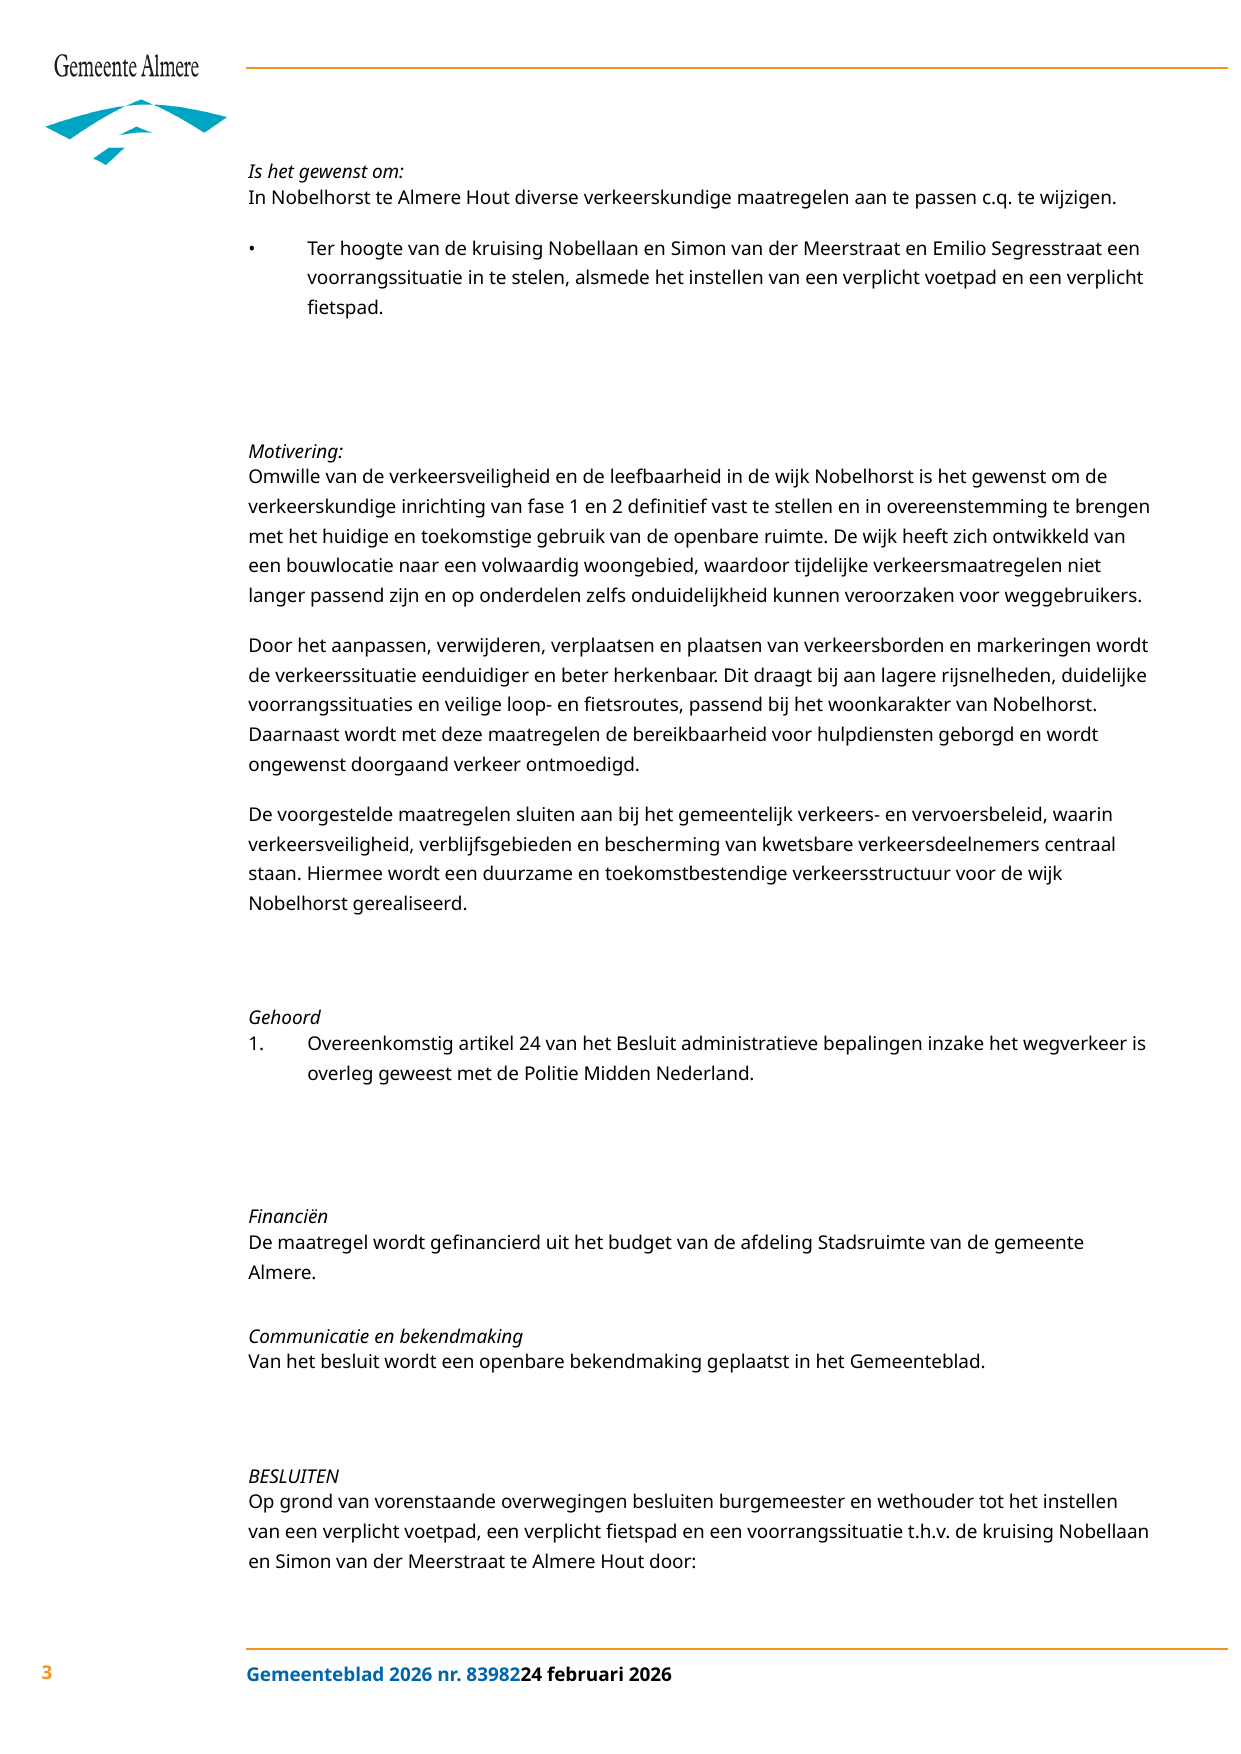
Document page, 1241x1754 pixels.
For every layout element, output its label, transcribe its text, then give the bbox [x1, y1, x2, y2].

text Communicatie en bekendmaking [248, 1323, 1152, 1349]
text Op grond van vorenstaande overwegingen besluiten burgemeester en wethouder tot het instellen van een verplicht voetpad, een verplicht fietspad en een voorrangssituatie t.h.v. de kruising Nobellaan en Simon van der Meerstraat te Almere Hout door: [248, 1489, 1152, 1574]
text De voorgestelde maatregelen sluiten aan bij het gemeentelijk verkeers- en vervoersbeleid, waarin verkeersveiligheid, verblijfsgebieden en bescherming van kwetsbare verkeersdeelnemers centraal staan. Hiermee wordt een duurzame en toekomstbestendige verkeersstructuur voor de wijk Nobelhorst gerealiseerd. [248, 801, 1152, 916]
text Is het gewenst om: [248, 159, 1152, 184]
text Motivering: [248, 438, 1152, 464]
text In Nobelhorst te Almere Hout diverse verkeerskundige maatregelen aan te passen c.q. te wijzigen. [248, 184, 1152, 210]
text Financiën [248, 1204, 1152, 1229]
list Overeenkomstig artikel 24 van het Besluit administratieve bepalingen inzake het wegverkeer is overleg geweest met de Politie Midden Nederland. [248, 1030, 1152, 1085]
text Omwille van de verkeersveiligheid en de leefbaarheid in de wijk Nobelhorst is het gewenst om de verkeerskundige inrichting van fase 1 en 2 definitief vast te stellen en in overeenstemming te brengen met het huidige en toekomstige gebruik van de openbare ruimte. De wijk heeft zich ontwikkeld van een bouwlocatie naar een volwaardig woongebied, waardoor tijdelijke verkeersmaatregelen niet langer passend zijn en op onderdelen zelfs onduidelijkheid kunnen veroorzaken voor weggebruikers. [248, 464, 1152, 608]
text Van het besluit wordt een openbare bekendmaking geplaatst in het Gemeenteblad. [248, 1349, 1152, 1374]
list Ter hoogte van de kruising Nobellaan en Simon van der Meerstraat en Emilio Segresstraat een voorrangssituatie in te stelen, alsmede het instellen van een verplicht voetpad en een verplicht fietspad. [248, 235, 1152, 320]
picture [41, 47, 231, 172]
text Gehoord [248, 1004, 1152, 1030]
text De maatregel wordt gefinancierd uit het budget van de afdeling Stadsruimte van de gemeente Almere. [248, 1229, 1152, 1285]
text BESLUITEN [248, 1463, 1152, 1489]
text Door het aanpassen, verwijderen, verplaatsen en plaatsen van verkeersborden en markeringen wordt de verkeerssituatie eenduidiger en beter herkenbaar. Dit draagt bij aan lagere rijsnelheden, duidelijke voorrangssituaties en veilige loop- en fietsroutes, passend bij het woonkarakter van Nobelhorst. Daarnaast wordt met deze maatregelen de bereikbaarheid voor hulpdiensten geborgd en wordt ongewenst doorgaand verkeer ontmoedigd. [248, 632, 1152, 777]
